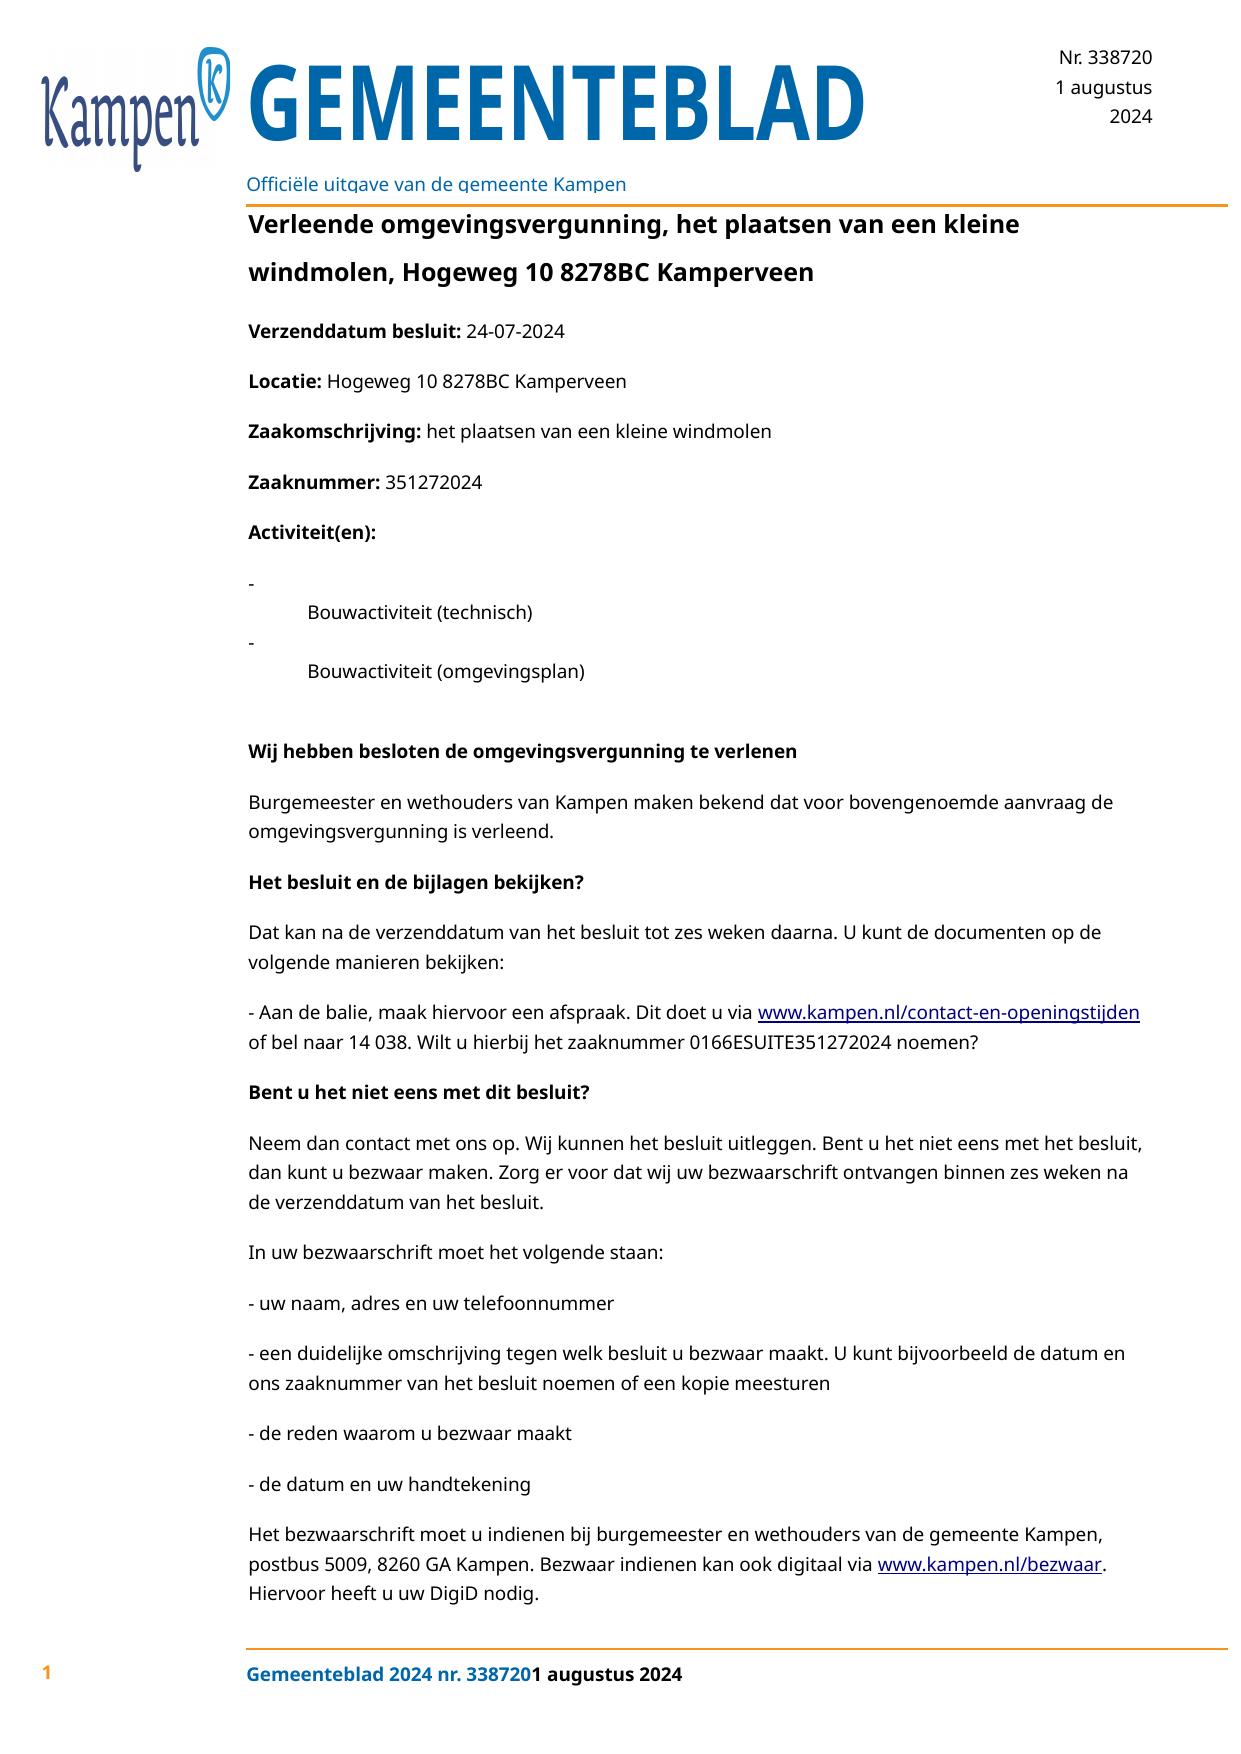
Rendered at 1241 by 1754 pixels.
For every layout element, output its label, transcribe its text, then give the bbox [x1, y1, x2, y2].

text Verleende omgevingsvergunning, het plaatsen van een kleine windmolen, Hogeweg 10 8278BC Kamperveen [248, 207, 1152, 288]
text - de datum en uw handtekening [248, 1471, 1152, 1497]
list Bouwactiviteit (omgevingsplan) [248, 659, 1152, 684]
text Zaakomschrijving: het plaatsen van een kleine windmolen [248, 419, 1152, 444]
text In uw bezwaarschrift moet het volgende staan: [248, 1239, 1152, 1265]
text Dat kan na de verzenddatum van het besluit tot zes weken daarna. U kunt de documenten op de volgende manieren bekijken: [248, 919, 1152, 975]
text Burgemeester en wethouders van Kampen maken bekend dat voor bovengenoemde aanvraag de omgevingsvergunning is verleend. [248, 789, 1152, 844]
text Locatie: Hogeweg 10 8278BC Kamperveen [248, 368, 1152, 394]
text - uw naam, adres en uw telefoonnummer [248, 1290, 1152, 1316]
text Bent u het niet eens met dit besluit? [248, 1079, 1152, 1105]
text Wij hebben besloten de omgevingsvergunning te verlenen [248, 739, 1152, 764]
text Zaaknummer: 351272024 [248, 469, 1152, 495]
list Bouwactiviteit (technisch) [248, 599, 1152, 625]
text - een duidelijke omschrijving tegen welk besluit u bezwaar maakt. U kunt bijvoorbeeld de datum en ons zaaknummer van het besluit noemen of een kopie meesturen [248, 1340, 1152, 1396]
text Het bezwaarschrift moet u indienen bij burgemeester en wethouders van de gemeente Kampen, postbus 5009, 8260 GA Kampen. Bezwaar indienen kan ook digitaal via www.kampen.nl/bezwaar. Hiervoor heeft u uw DigiD nodig. [248, 1521, 1152, 1606]
picture [41, 47, 231, 172]
text Het besluit en de bijlagen bekijken? [248, 869, 1152, 895]
text - Aan de balie, maak hiervoor een afspraak. Dit doet u via www.kampen.nl/contact-en-openingstijden of bel naar 14 038. Wilt u hierbij het zaaknummer 0166ESUITE351272024 noemen? [248, 999, 1152, 1055]
text - de reden waarom u bezwaar maakt [248, 1420, 1152, 1446]
text Verzenddatum besluit: 24-07-2024 [248, 318, 1152, 344]
text Activiteit(en): [248, 519, 1152, 545]
text Neem dan contact met ons op. Wij kunnen het besluit uitleggen. Bent u het niet eens met het besluit, dan kunt u bezwaar maken. Zorg er voor dat wij uw bezwaarschrift ontvangen binnen zes weken na de verzenddatum van het besluit. [248, 1130, 1152, 1215]
